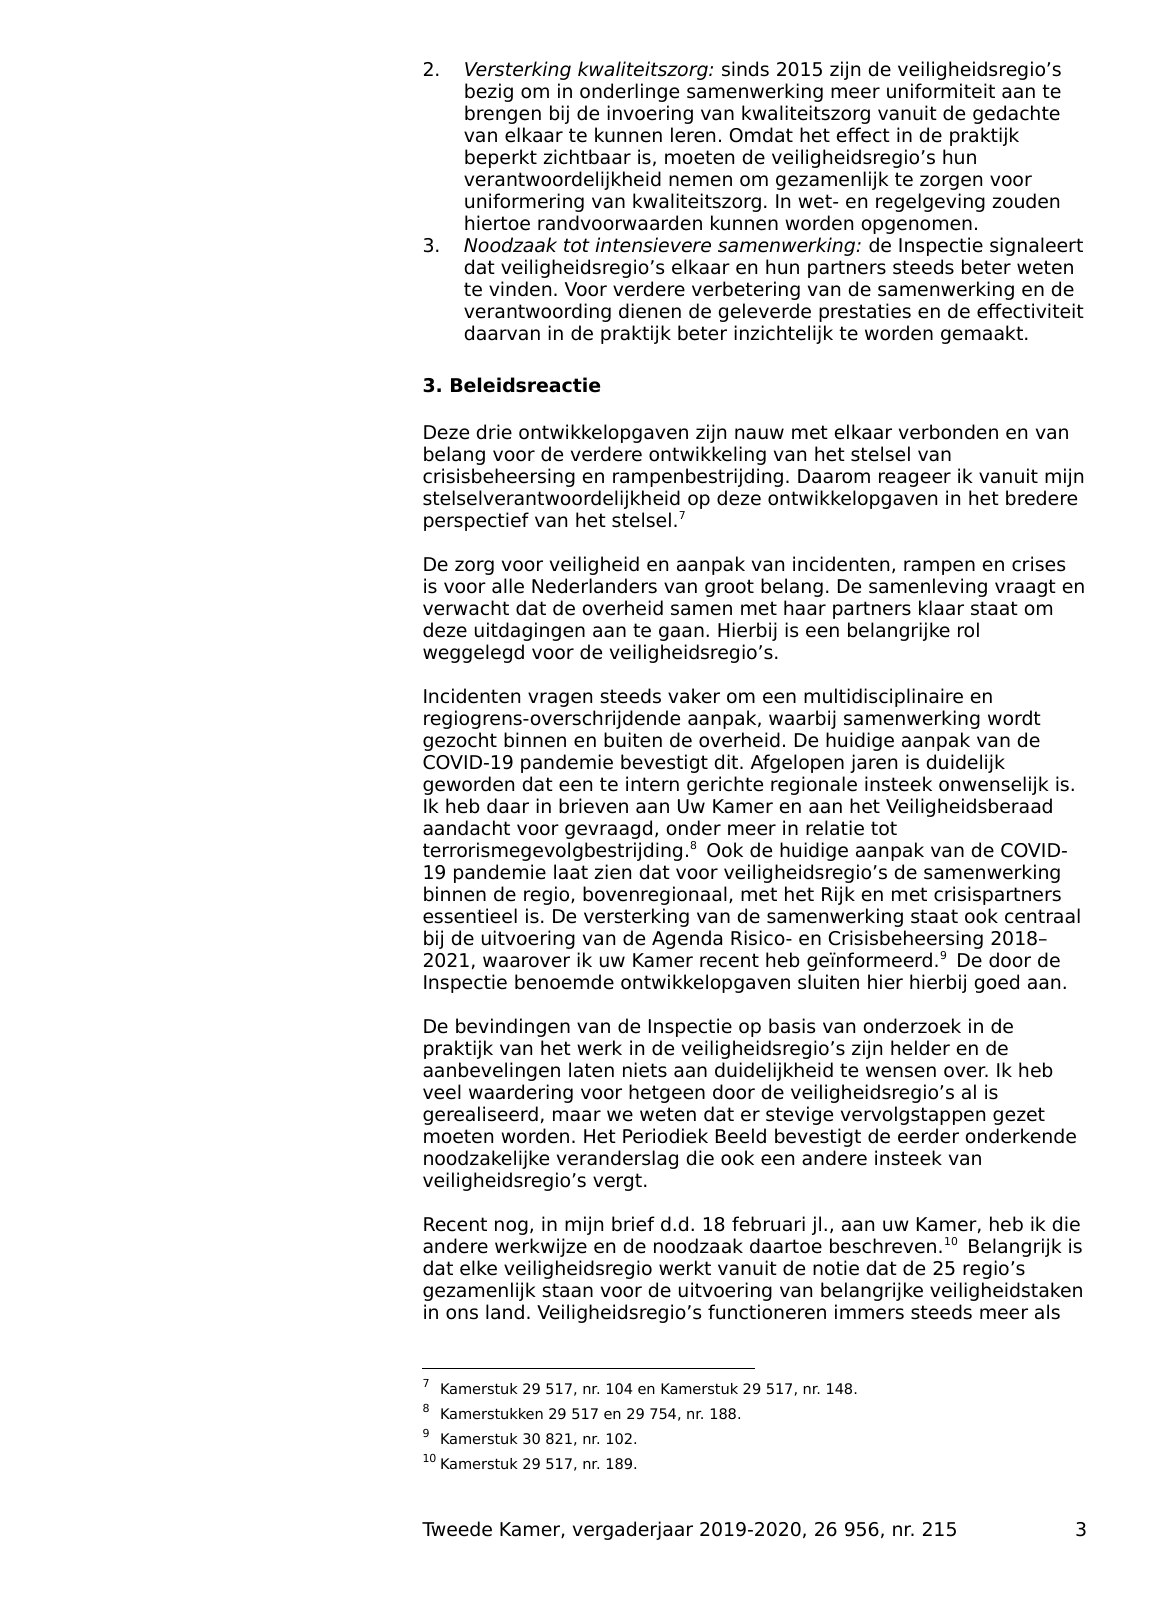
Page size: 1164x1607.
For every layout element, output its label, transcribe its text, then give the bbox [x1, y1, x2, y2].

text Deze drie ontwikkelopgaven zijn nauw met elkaar verbonden en van belang voor de verdere ontwikkeling van het stelsel van crisisbeheersing en rampenbestrijding. Daarom reageer ik vanuit mijn stelselverantwoordelijkheid op deze ontwikkelopgaven in het bredere perspectief van het stelsel. [422, 422, 1087, 532]
text 2. Versterking kwaliteitszorg: sinds 2015 zijn de veiligheidsregio’s bezig om in onderlinge samenwerking meer uniformiteit aan te brengen bij de invoering van kwaliteitszorg vanuit de gedachte van elkaar te kunnen leren. Omdat het effect in de praktijk beperkt zichtbaar is, moeten de veiligheidsregio’s hun verantwoordelijkheid nemen om gezamenlijk te zorgen voor uniformering van kwaliteitszorg. In wet- en regelgeving zouden hiertoe randvoorwaarden kunnen worden opgenomen. [422, 59, 1087, 235]
text Kamerstuk 29 517, nr. 104 en Kamerstuk 29 517, nr. 148. [422, 1377, 1087, 1399]
text Kamerstukken 29 517 en 29 754, nr. 188. [422, 1402, 1087, 1424]
text De zorg voor veiligheid en aanpak van incidenten, rampen en crises is voor alle Nederlanders van groot belang. De samenleving vraagt en verwacht dat de overheid samen met haar partners klaar staat om deze uitdagingen aan te gaan. Hierbij is een belangrijke rol weggelegd voor de veiligheidsregio’s. [422, 554, 1087, 664]
text Recent nog, in mijn brief d.d. 18 februari jl., aan uw Kamer, heb ik die andere werkwijze en de noodzaak daartoe beschreven. Belangrijk is dat elke veiligheidsregio werkt vanuit de notie dat de 25 regio’s gezamenlijk staan voor de uitvoering van belangrijke veiligheidstaken in ons land. Veiligheidsregio’s functioneren immers steeds meer als [422, 1214, 1087, 1324]
text Incidenten vragen steeds vaker om een multidisciplinaire en regiogrens-overschrijdende aanpak, waarbij samenwerking wordt gezocht binnen en buiten de overheid. De huidige aanpak van de COVID-19 pandemie bevestigt dit. Afgelopen jaren is duidelijk geworden dat een te intern gerichte regionale insteek onwenselijk is. Ik heb daar in brieven aan Uw Kamer en aan het Veiligheidsberaad aandacht voor gevraagd, onder meer in relatie tot terrorismegevolgbestrijding. Ook de huidige aanpak van de COVID-19 pandemie laat zien dat voor veiligheidsregio’s de samenwerking binnen de regio, bovenregionaal, met het Rijk en met crisispartners essentieel is. De versterking van de samenwerking staat ook centraal bij de uitvoering van de Agenda Risico- en Crisisbeheersing 2018–2021, waarover ik uw Kamer recent heb geïnformeerd. De door de Inspectie benoemde ontwikkelopgaven sluiten hier hierbij goed aan. [422, 686, 1087, 994]
text 3. Noodzaak tot intensievere samenwerking: de Inspectie signaleert dat veiligheidsregio’s elkaar en hun partners steeds beter weten te vinden. Voor verdere verbetering van de samenwerking en de verantwoording dienen de geleverde prestaties en de effectiviteit daarvan in de praktijk beter inzichtelijk te worden gemaakt. [422, 235, 1087, 345]
text Kamerstuk 30 821, nr. 102. [422, 1427, 1087, 1449]
text De bevindingen van de Inspectie op basis van onderzoek in de praktijk van het werk in de veiligheidsregio’s zijn helder en de aanbevelingen laten niets aan duidelijkheid te wensen over. Ik heb veel waardering voor hetgeen door de veiligheidsregio’s al is gerealiseerd, maar we weten dat er stevige vervolgstappen gezet moeten worden. Het Periodiek Beeld bevestigt de eerder onderkende noodzakelijke veranderslag die ook een andere insteek van veiligheidsregio’s vergt. [422, 1016, 1087, 1192]
text Kamerstuk 29 517, nr. 189. [422, 1452, 1087, 1474]
subtitle 3. Beleidsreactie [422, 375, 1087, 397]
